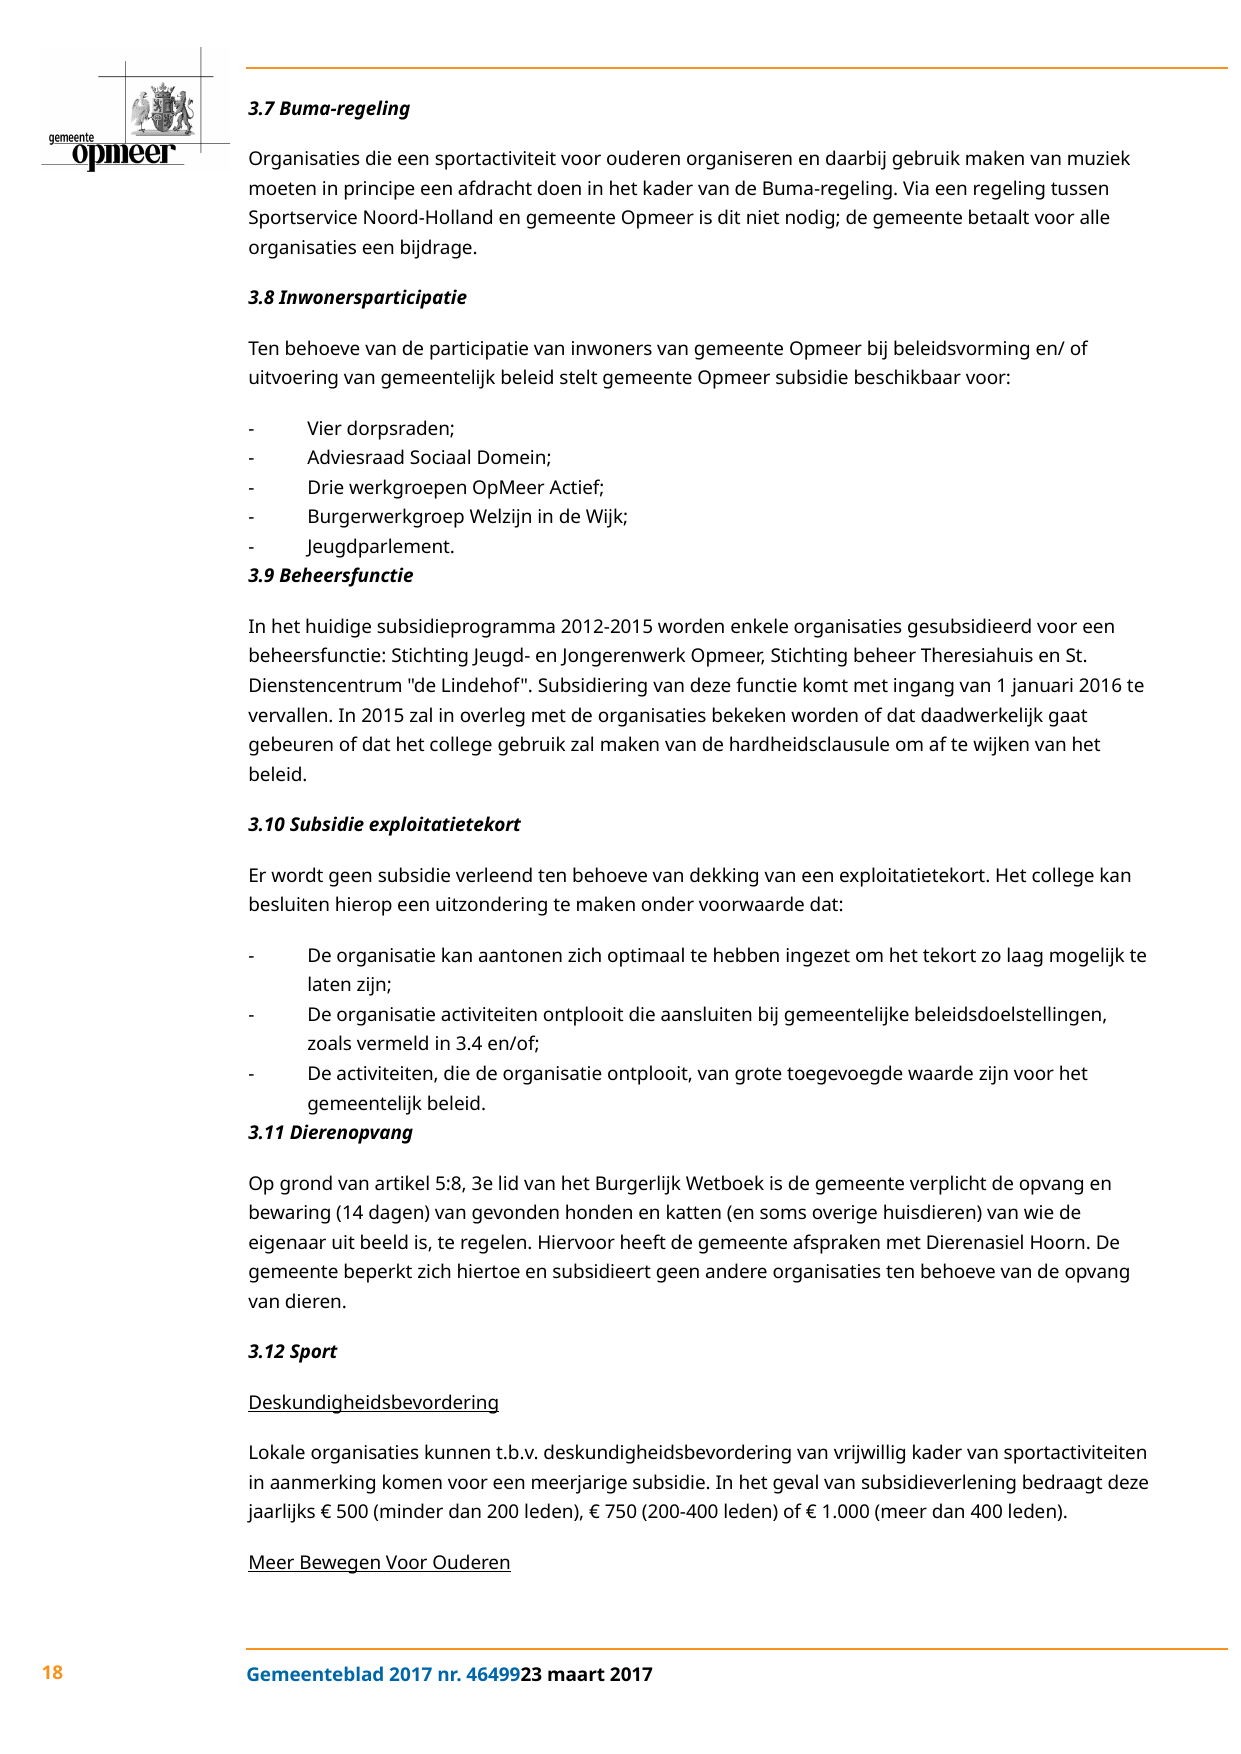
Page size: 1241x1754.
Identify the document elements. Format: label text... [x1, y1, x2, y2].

list Drie werkgroepen OpMeer Actief; [248, 474, 1152, 500]
list Burgerwerkgroep Welzijn in de Wijk; [248, 503, 1152, 529]
list De organisatie activiteiten ontplooit die aansluiten bij gemeentelijke beleidsdoelstellingen, zoals vermeld in 3.4 en/of; [248, 1001, 1152, 1056]
text 3.10 Subsidie exploitatietekort [248, 811, 1152, 837]
text 3.9 Beheersfunctie [248, 563, 1152, 588]
text Er wordt geen subsidie verleend ten behoeve van dekking van een exploitatietekort. Het college kan besluiten hierop een uitzondering te maken onder voorwaarde dat: [248, 862, 1152, 917]
text 3.7 Buma-regeling [248, 95, 1152, 121]
text 3.11 Dierenopvang [248, 1119, 1152, 1145]
list De organisatie kan aantonen zich optimaal te hebben ingezet om het tekort zo laag mogelijk te laten zijn; [248, 942, 1152, 997]
text Deskundigheidsbevordering [248, 1389, 1152, 1415]
list Jeugdparlement. [248, 533, 1152, 559]
text Lokale organisaties kunnen t.b.v. deskundigheidsbevordering van vrijwillig kader van sportactiviteiten in aanmerking komen voor een meerjarige subsidie. In het geval van subsidieverlening bedraagt deze jaarlijks € 500 (minder dan 200 leden), € 750 (200-400 leden) of € 1.000 (meer dan 400 leden). [248, 1439, 1152, 1524]
text Meer Bewegen Voor Ouderen [248, 1549, 1152, 1575]
list Vier dorpsraden; [248, 415, 1152, 441]
list De activiteiten, die de organisatie ontplooit, van grote toegevoegde waarde zijn voor het gemeentelijk beleid. [248, 1060, 1152, 1116]
text 3.12 Sport [248, 1338, 1152, 1364]
picture [41, 47, 231, 172]
text In het huidige subsidieprogramma 2012-2015 worden enkele organisaties gesubsidieerd voor een beheersfunctie: Stichting Jeugd- en Jongerenwerk Opmeer, Stichting beheer Theresiahuis en St. Dienstencentrum "de Lindehof". Subsidiering van deze functie komt met ingang van 1 januari 2016 te vervallen. In 2015 zal in overleg met de organisaties bekeken worden of dat daadwerkelijk gaat gebeuren of dat het college gebruik zal maken van de hardheidsclausule om af te wijken van het beleid. [248, 613, 1152, 787]
text 3.8 Inwonersparticipatie [248, 284, 1152, 310]
list Adviesraad Sociaal Domein; [248, 444, 1152, 470]
text Organisaties die een sportactiviteit voor ouderen organiseren en daarbij gebruik maken van muziek moeten in principe een afdracht doen in het kader van de Buma-regeling. Via een regeling tussen Sportservice Noord-Holland en gemeente Opmeer is dit niet nodig; de gemeente betaalt voor alle organisaties een bijdrage. [248, 145, 1152, 260]
text Op grond van artikel 5:8, 3e lid van het Burgerlijk Wetboek is de gemeente verplicht de opvang en bewaring (14 dagen) van gevonden honden en katten (en soms overige huisdieren) van wie de eigenaar uit beeld is, te regelen. Hiervoor heeft de gemeente afspraken met Dierenasiel Hoorn. De gemeente beperkt zich hiertoe en subsidieert geen andere organisaties ten behoeve van de opvang van dieren. [248, 1170, 1152, 1314]
text Ten behoeve van de participatie van inwoners van gemeente Opmeer bij beleidsvorming en/ of uitvoering van gemeentelijk beleid stelt gemeente Opmeer subsidie beschikbaar voor: [248, 335, 1152, 390]
